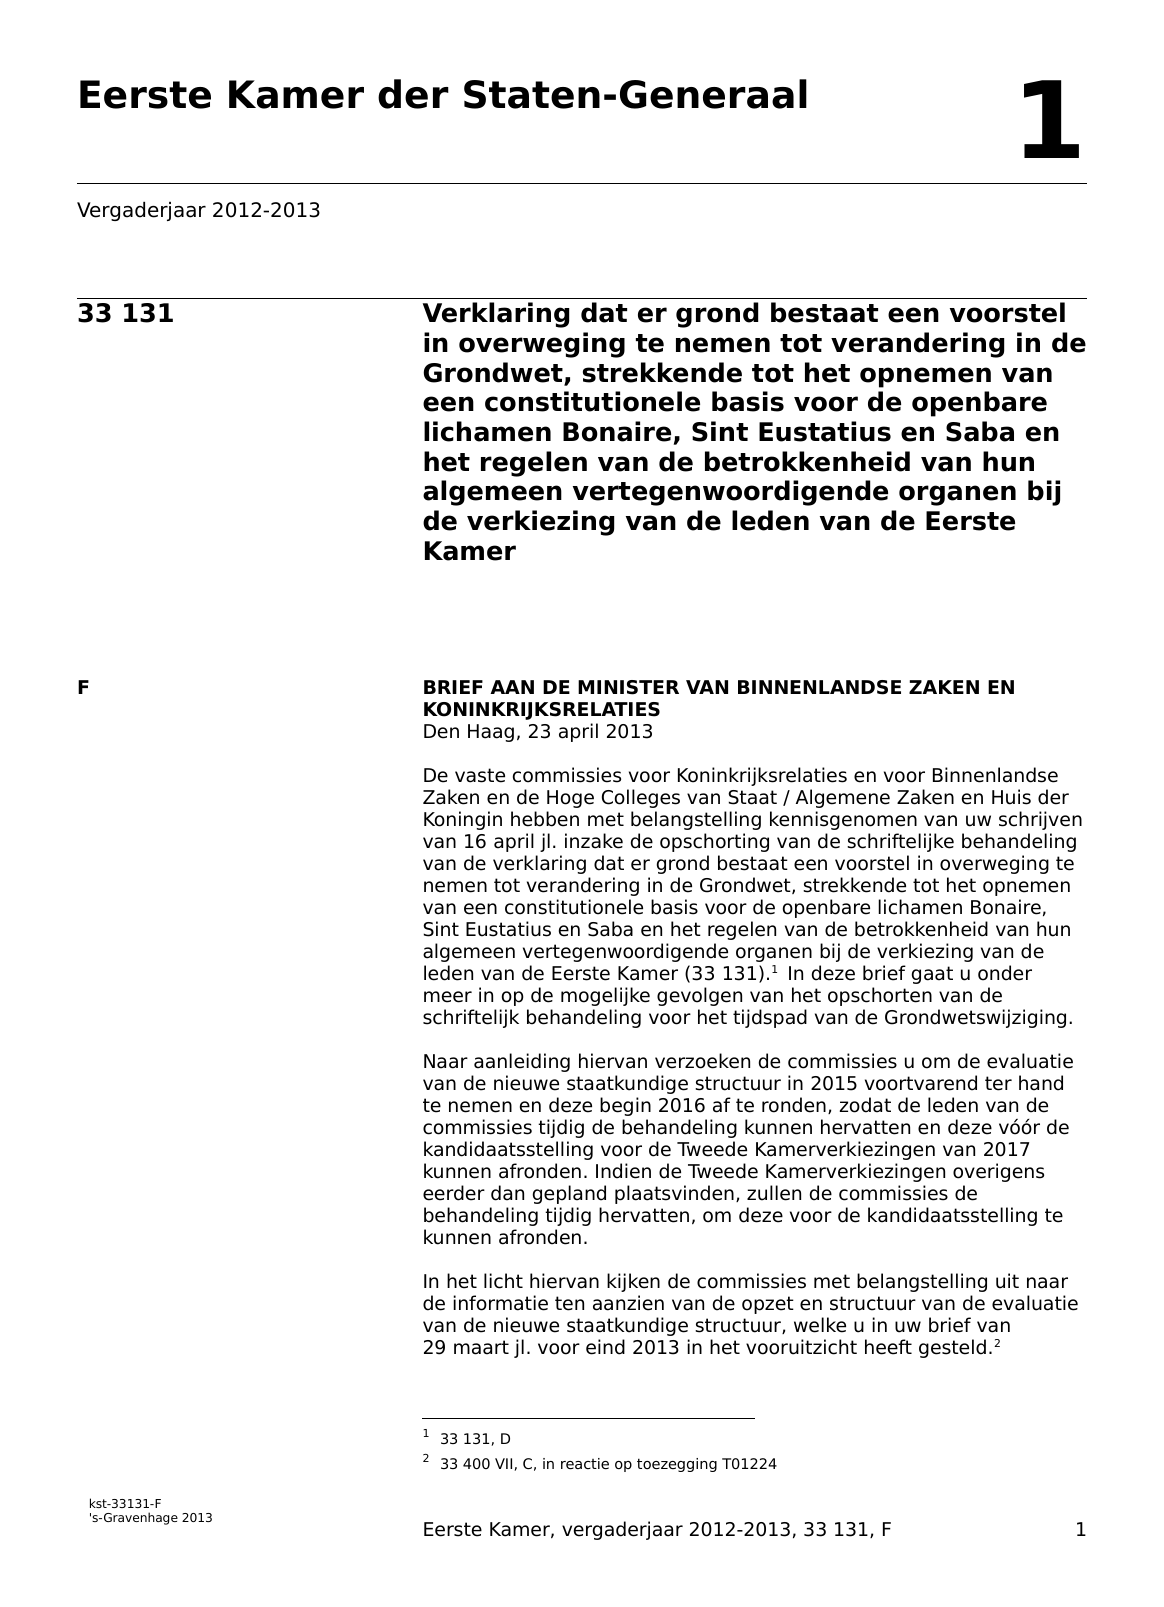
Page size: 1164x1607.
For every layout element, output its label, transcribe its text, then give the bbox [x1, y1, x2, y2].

text Naar aanleiding hiervan verzoeken de commissies u om de evaluatie van de nieuwe staatkundige structuur in 2015 voortvarend ter hand te nemen en deze begin 2016 af te ronden, zodat de leden van de commissies tijdig de behandeling kunnen hervatten en deze vóór de kandidaatsstelling voor de Tweede Kamerverkiezingen van 2017 kunnen afronden. Indien de Tweede Kamerverkiezingen overigens eerder dan gepland plaatsvinden, zullen de commissies de behandeling tijdig hervatten, om deze voor de kandidaatsstelling te kunnen afronden. [422, 1051, 1087, 1249]
text 's-Gravenhage 2013 [88, 1511, 323, 1525]
text kst-33131-F [88, 1497, 323, 1511]
text De vaste commissies voor Koninkrijksrelaties en voor Binnenlandse Zaken en de Hoge Colleges van Staat / Algemene Zaken en Huis der Koningin hebben met belangstelling kennisgenomen van uw schrijven van 16 april jl. inzake de opschorting van de schriftelijke behandeling van de verklaring dat er grond bestaat een voorstel in overweging te nemen tot verandering in de Grondwet, strekkende tot het opnemen van een constitutionele basis voor de openbare lichamen Bonaire, Sint Eustatius en Saba en het regelen van de betrokkenheid van hun algemeen vertegenwoordigende organen bij de verkiezing van de leden van de Eerste Kamer (33 131). In deze brief gaat u onder meer in op de mogelijke gevolgen van het opschorten van de schriftelijk behandeling voor het tijdspad van de Grondwetswijziging. [422, 765, 1087, 1029]
text Den Haag, 23 april 2013 [422, 721, 1087, 743]
text 33 131, D [422, 1427, 1087, 1449]
text In het licht hiervan kijken de commissies met belangstelling uit naar de informatie ten aanzien van de opzet en structuur van de evaluatie van de nieuwe staatkundige structuur, welke u in uw brief van 29 maart jl. voor eind 2013 in het vooruitzicht heeft gesteld. [422, 1271, 1087, 1359]
table_header Eerste Kamer der Staten-Generaal [77, 59, 886, 183]
subtitle 33 131 Verklaring dat er grond bestaat een voorstel in overweging te nemen tot verandering in de Grondwet, strekkende tot het opnemen van een constitutionele basis voor de openbare lichamen Bonaire, Sint Eustatius en Saba en het regelen van de betrokkenheid van hun algemeen vertegenwoordigende organen bij de verkiezing van de leden van de Eerste Kamer [77, 299, 1087, 566]
table_header 1 [886, 59, 1087, 183]
table_cell Vergaderjaar 2012-2013 [77, 184, 1087, 298]
subtitle F BRIEF AAN DE MINISTER VAN BINNENLANDSE ZAKEN EN KONINKRIJKSRELATIES [77, 677, 1087, 721]
text 33 400 VII, C, in reactie op toezegging T01224 [422, 1452, 1087, 1474]
